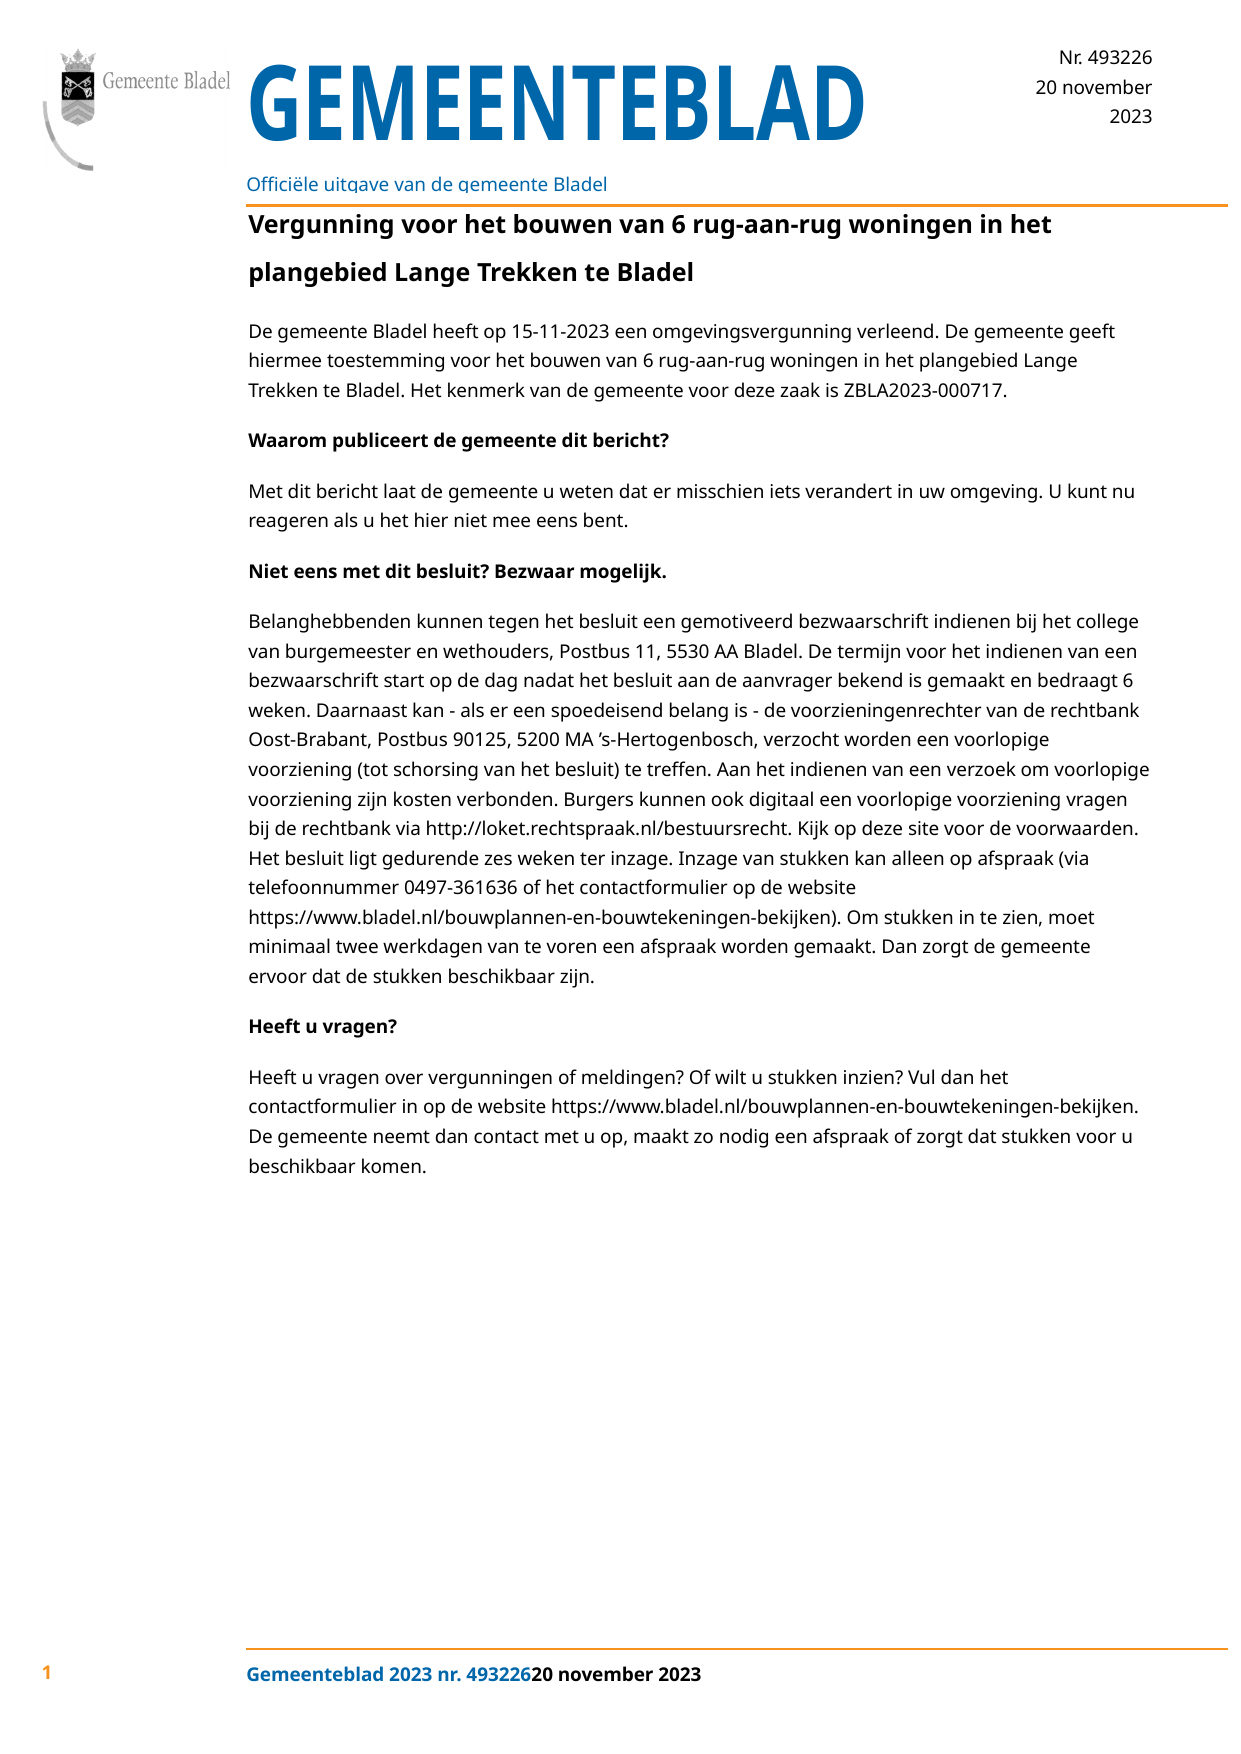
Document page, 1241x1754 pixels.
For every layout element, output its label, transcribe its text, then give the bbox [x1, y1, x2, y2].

text Heeft u vragen over vergunningen of meldingen? Of wilt u stukken inzien? Vul dan het contactformulier in op de website https://www.bladel.nl/bouwplannen-en-bouwtekeningen-bekijken. De gemeente neemt dan contact met u op, maakt zo nodig een afspraak of zorgt dat stukken voor u beschikbaar komen. [248, 1064, 1152, 1179]
text De gemeente Bladel heeft op 15-11-2023 een omgevingsvergunning verleend. De gemeente geeft hiermee toestemming voor het bouwen van 6 rug-aan-rug woningen in het plangebied Lange Trekken te Bladel. Het kenmerk van de gemeente voor deze zaak is ZBLA2023-000717. [248, 318, 1152, 403]
text Heeft u vragen? [248, 1014, 1152, 1039]
text Niet eens met dit besluit? Bezwaar mogelijk. [248, 558, 1152, 584]
text Belanghebbenden kunnen tegen het besluit een gemotiveerd bezwaarschrift indienen bij het college van burgemeester en wethouders, Postbus 11, 5530 AA Bladel. De termijn voor het indienen van een bezwaarschrift start op de dag nadat het besluit aan de aanvrager bekend is gemaakt en bedraagt 6 weken. Daarnaast kan - als er een spoedeisend belang is - de voorzieningenrechter van de rechtbank Oost-Brabant, Postbus 90125, 5200 MA ’s-Hertogenbosch, verzocht worden een voorlopige voorziening (tot schorsing van het besluit) te treffen. Aan het indienen van een verzoek om voorlopige voorziening zijn kosten verbonden. Burgers kunnen ook digitaal een voorlopige voorziening vragen bij de rechtbank via http://loket.rechtspraak.nl/bestuursrecht. Kijk op deze site voor de voorwaarden. Het besluit ligt gedurende zes weken ter inzage. Inzage van stukken kan alleen op afspraak (via telefoonnummer 0497-361636 of het contactformulier op de website https://www.bladel.nl/bouwplannen-en-bouwtekeningen-bekijken). Om stukken in te zien, moet minimaal twee werkdagen van te voren een afspraak worden gemaakt. Dan zorgt de gemeente ervoor dat de stukken beschikbaar zijn. [248, 608, 1152, 989]
text Waarom publiceert de gemeente dit bericht? [248, 427, 1152, 453]
text Vergunning voor het bouwen van 6 rug-aan-rug woningen in het plangebied Lange Trekken te Bladel [248, 207, 1152, 288]
text Met dit bericht laat de gemeente u weten dat er misschien iets verandert in uw omgeving. U kunt nu reageren als u het hier niet mee eens bent. [248, 478, 1152, 533]
picture [41, 47, 231, 172]
